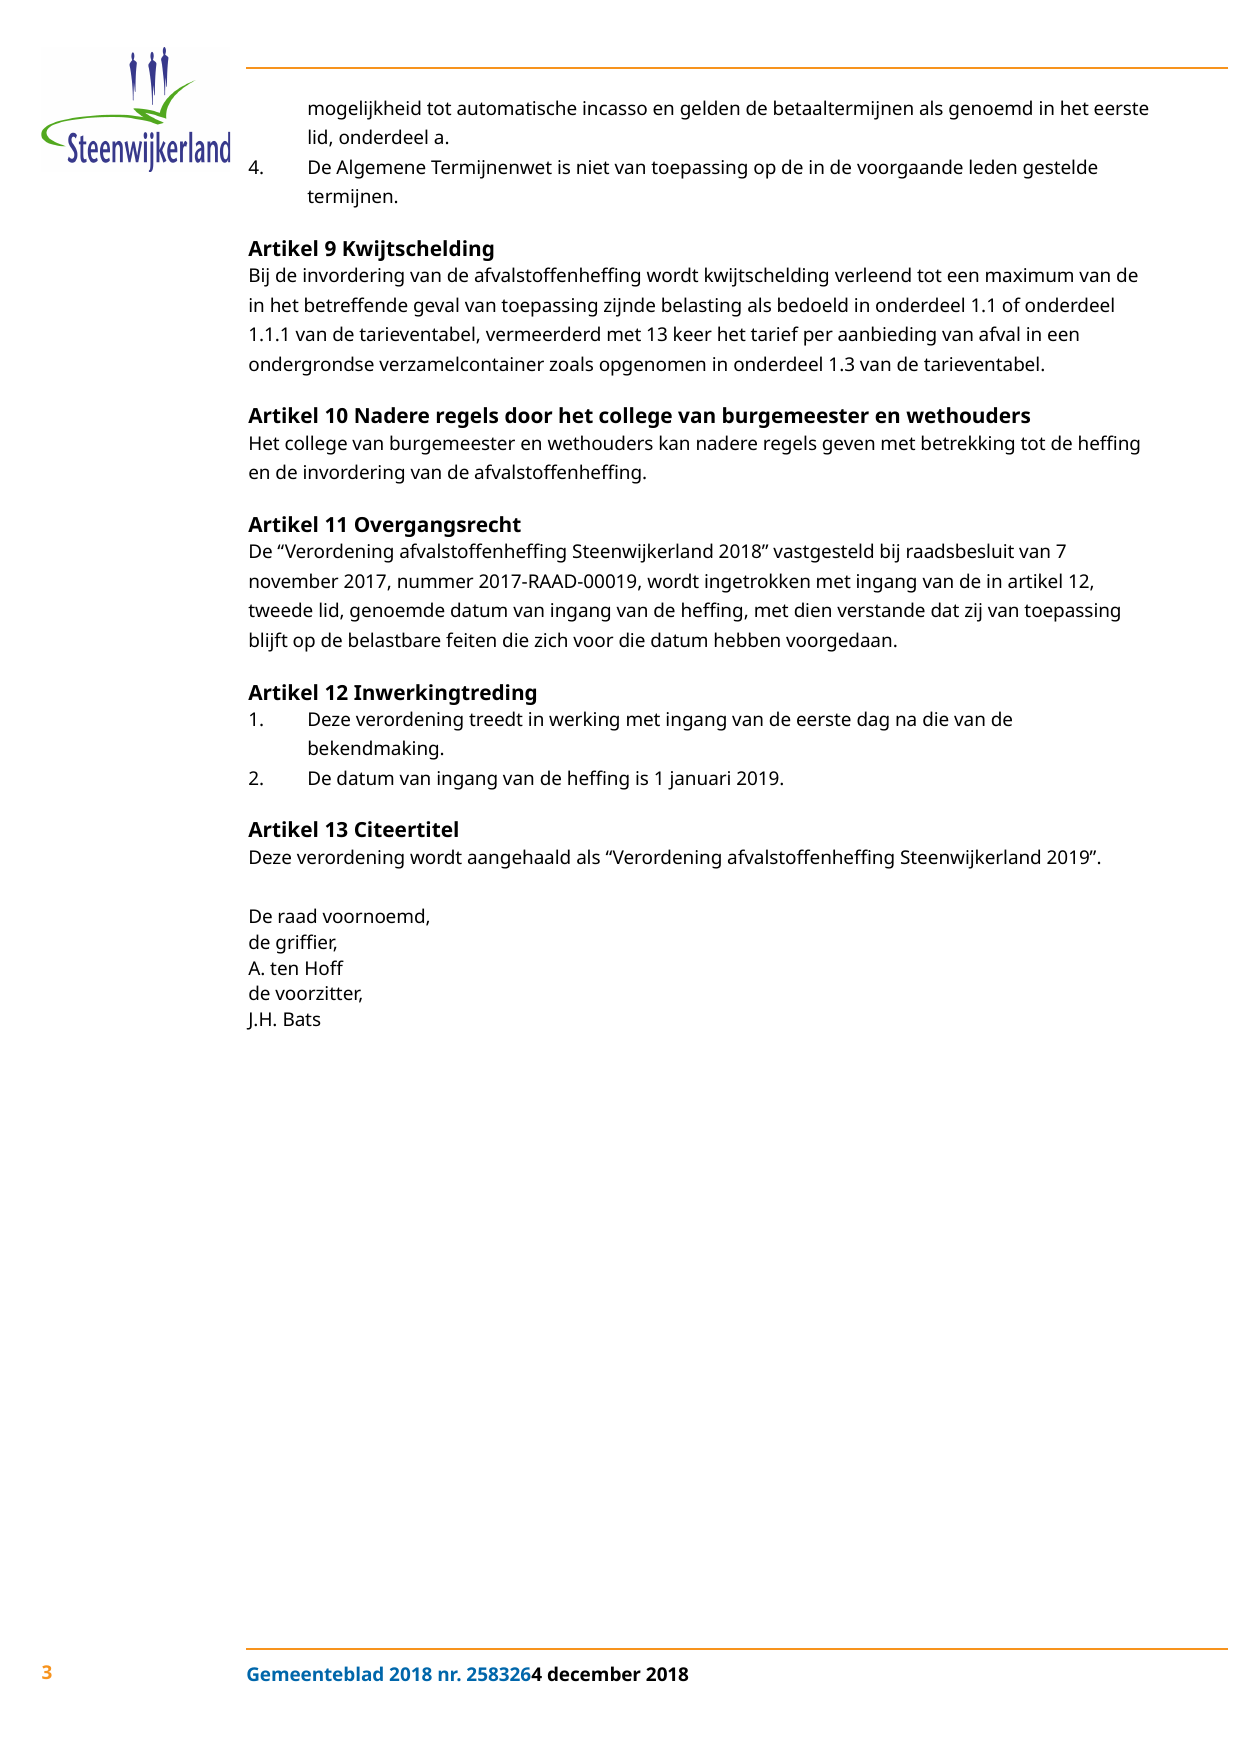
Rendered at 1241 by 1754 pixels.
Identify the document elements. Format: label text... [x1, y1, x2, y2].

text Artikel 10 Nadere regels door het college van burgemeester en wethouders [248, 402, 1152, 430]
list De Algemene Termijnenwet is niet van toepassing op de in de voorgaande leden gestelde termijnen. [248, 154, 1152, 209]
text Deze verordening wordt aangehaald als “Verordening afvalstoffenheffing Steenwijkerland 2019”. [248, 844, 1152, 870]
list Deze verordening treedt in werking met ingang van de eerste dag na die van de bekendmaking. [248, 706, 1152, 761]
text de voorzitter, [248, 980, 1152, 1006]
text De “Verordening afvalstoffenheffing Steenwijkerland 2018” vastgesteld bij raadsbesluit van 7 november 2017, nummer 2017-RAAD-00019, wordt ingetrokken met ingang van de in artikel 12, tweede lid, genoemde datum van ingang van de heffing, met dien verstande dat zij van toepassing blijft op de belastbare feiten die zich voor die datum hebben voorgedaan. [248, 538, 1152, 653]
text J.H. Bats [248, 1006, 1152, 1032]
text de griffier, [248, 929, 1152, 955]
picture [41, 47, 231, 172]
list De datum van ingang van de heffing is 1 januari 2019. [248, 765, 1152, 791]
text Artikel 12 Inwerkingtreding [248, 678, 1152, 706]
text Het college van burgemeester en wethouders kan nadere regels geven met betrekking tot de heffing en de invordering van de afvalstoffenheffing. [248, 430, 1152, 485]
list mogelijkheid tot automatische incasso en gelden de betaaltermijnen als genoemd in het eerste lid, onderdeel a. [248, 95, 1152, 150]
text Artikel 13 Citeertitel [248, 816, 1152, 844]
text Artikel 9 Kwijtschelding [248, 234, 1152, 262]
text A. ten Hoff [248, 955, 1152, 980]
text Artikel 11 Overgangsrecht [248, 510, 1152, 538]
text De raad voornoemd, [248, 903, 1152, 929]
text Bij de invordering van de afvalstoffenheffing wordt kwijtschelding verleend tot een maximum van de in het betreffende geval van toepassing zijnde belasting als bedoeld in onderdeel 1.1 of onderdeel 1.1.1 van de tarieventabel, vermeerderd met 13 keer het tarief per aanbieding van afval in een ondergrondse verzamelcontainer zoals opgenomen in onderdeel 1.3 van de tarieventabel. [248, 262, 1152, 377]
